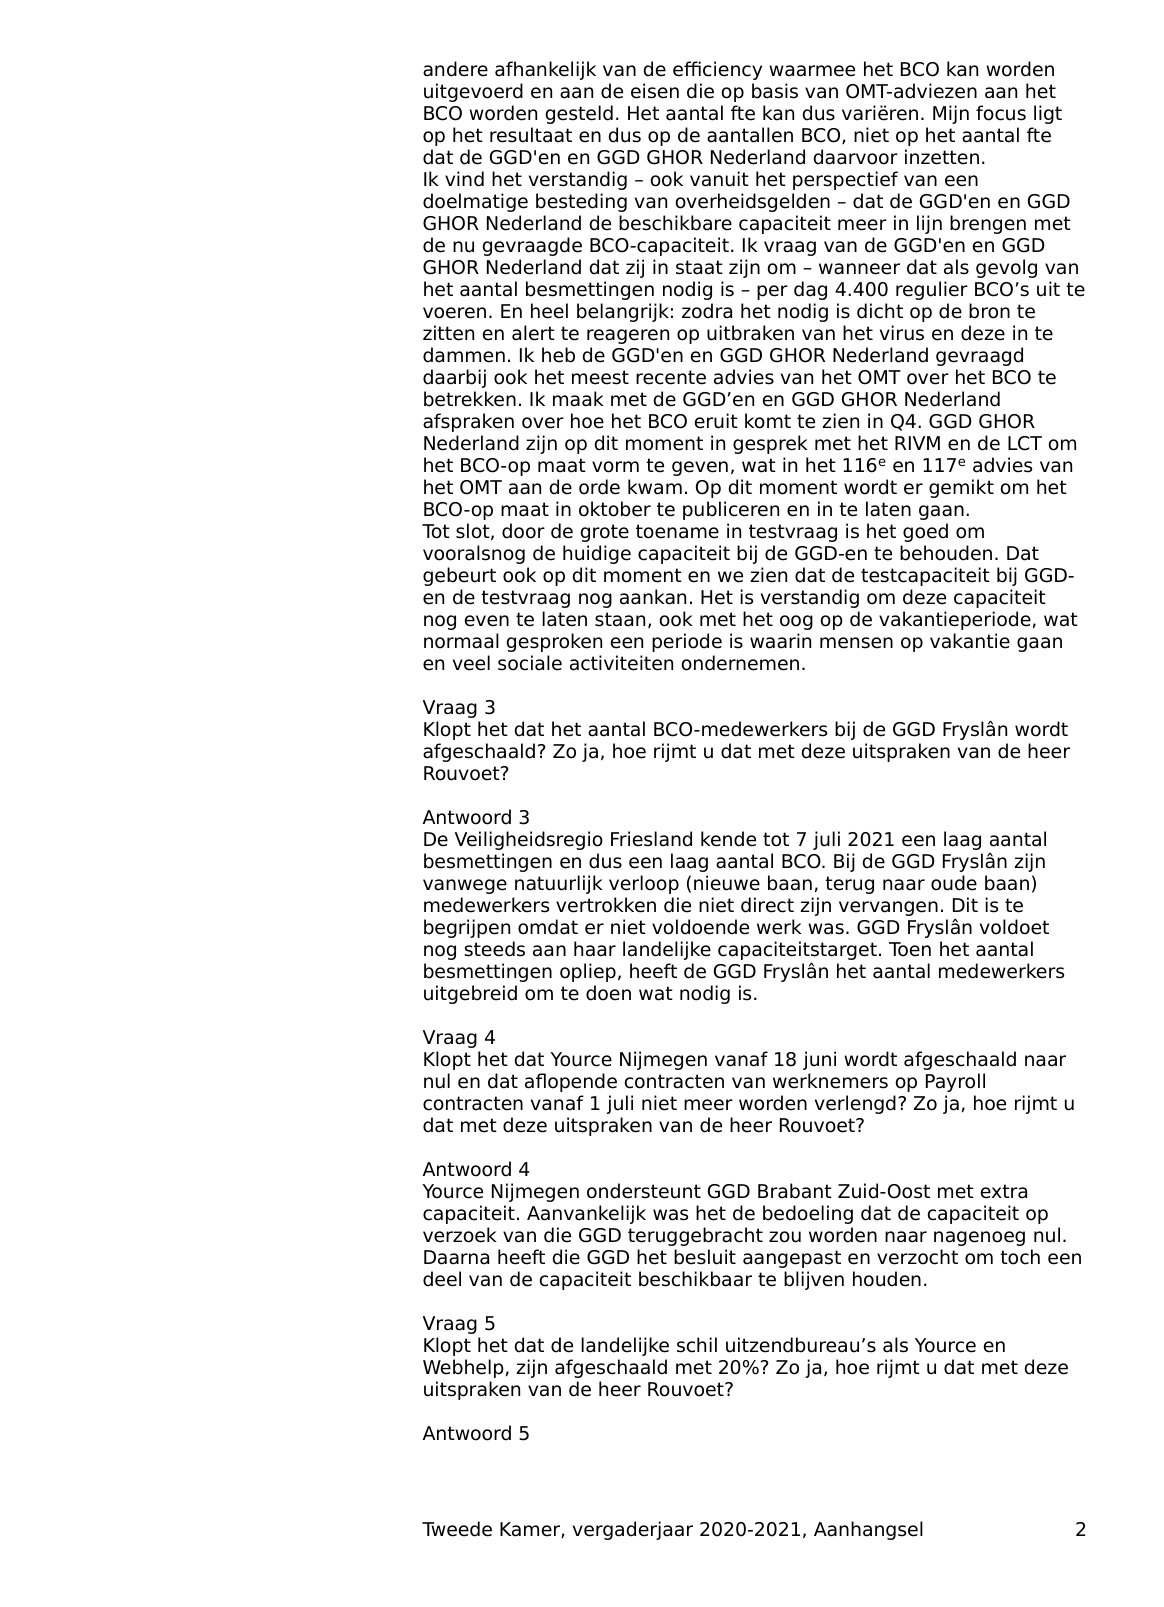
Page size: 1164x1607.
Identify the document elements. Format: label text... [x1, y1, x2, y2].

text Klopt het dat Yource Nijmegen vanaf 18 juni wordt afgeschaald naar nul en dat aflopende contracten van werknemers op Payroll contracten vanaf 1 juli niet meer worden verlengd? Zo ja, hoe rijmt u dat met deze uitspraken van de heer Rouvoet? [422, 1049, 1087, 1137]
text Tot slot, door de grote toename in testvraag is het goed om vooralsnog de huidige capaciteit bij de GGD-en te behouden. Dat gebeurt ook op dit moment en we zien dat de testcapaciteit bij GGD-en de testvraag nog aankan. Het is verstandig om deze capaciteit nog even te laten staan, ook met het oog op de vakantieperiode, wat normaal gesproken een periode is waarin mensen op vakantie gaan en veel sociale activiteiten ondernemen. [422, 521, 1087, 674]
text Antwoord 5 [422, 1423, 1087, 1445]
text Antwoord 3 [422, 807, 1087, 829]
text andere afhankelijk van de efficiency waarmee het BCO kan worden uitgevoerd en aan de eisen die op basis van OMT-adviezen aan het BCO worden gesteld. Het aantal fte kan dus variëren. Mijn focus ligt op het resultaat en dus op de aantallen BCO, niet op het aantal fte dat de GGD'en en GGD GHOR Nederland daarvoor inzetten. [422, 59, 1087, 169]
text Vraag 4 [422, 1027, 1087, 1049]
text Vraag 5 [422, 1313, 1087, 1335]
text Antwoord 4 [422, 1159, 1087, 1181]
text Vraag 3 [422, 697, 1087, 719]
text Ik vind het verstandig – ook vanuit het perspectief van een doelmatige besteding van overheidsgelden – dat de GGD'en en GGD GHOR Nederland de beschikbare capaciteit meer in lijn brengen met de nu gevraagde BCO-capaciteit. Ik vraag van de GGD'en en GGD GHOR Nederland dat zij in staat zijn om – wanneer dat als gevolg van het aantal besmettingen nodig is – per dag 4.400 regulier BCO’s uit te voeren. En heel belangrijk: zodra het nodig is dicht op de bron te zitten en alert te reageren op uitbraken van het virus en deze in te dammen. Ik heb de GGD'en en GGD GHOR Nederland gevraagd daarbij ook het meest recente advies van het OMT over het BCO te betrekken. Ik maak met de GGD’en en GGD GHOR Nederland afspraken over hoe het BCO eruit komt te zien in Q4. GGD GHOR Nederland zijn op dit moment in gesprek met het RIVM en de LCT om het BCO-op maat vorm te geven, wat in het 116e en 117e advies van het OMT aan de orde kwam. Op dit moment wordt er gemikt om het BCO-op maat in oktober te publiceren en in te laten gaan. [422, 169, 1087, 521]
text Klopt het dat de landelijke schil uitzendbureau’s als Yource en Webhelp, zijn afgeschaald met 20%? Zo ja, hoe rijmt u dat met deze uitspraken van de heer Rouvoet? [422, 1335, 1087, 1401]
text Klopt het dat het aantal BCO-medewerkers bij de GGD Fryslân wordt afgeschaald? Zo ja, hoe rijmt u dat met deze uitspraken van de heer Rouvoet? [422, 719, 1087, 784]
text De Veiligheidsregio Friesland kende tot 7 juli 2021 een laag aantal besmettingen en dus een laag aantal BCO. Bij de GGD Fryslân zijn vanwege natuurlijk verloop (nieuwe baan, terug naar oude baan) medewerkers vertrokken die niet direct zijn vervangen. Dit is te begrijpen omdat er niet voldoende werk was. GGD Fryslân voldoet nog steeds aan haar landelijke capaciteitstarget. Toen het aantal besmettingen opliep, heeft de GGD Fryslân het aantal medewerkers uitgebreid om te doen wat nodig is. [422, 829, 1087, 1004]
text Yource Nijmegen ondersteunt GGD Brabant Zuid-Oost met extra capaciteit. Aanvankelijk was het de bedoeling dat de capaciteit op verzoek van die GGD teruggebracht zou worden naar nagenoeg nul. Daarna heeft die GGD het besluit aangepast en verzocht om toch een deel van de capaciteit beschikbaar te blijven houden. [422, 1181, 1087, 1291]
